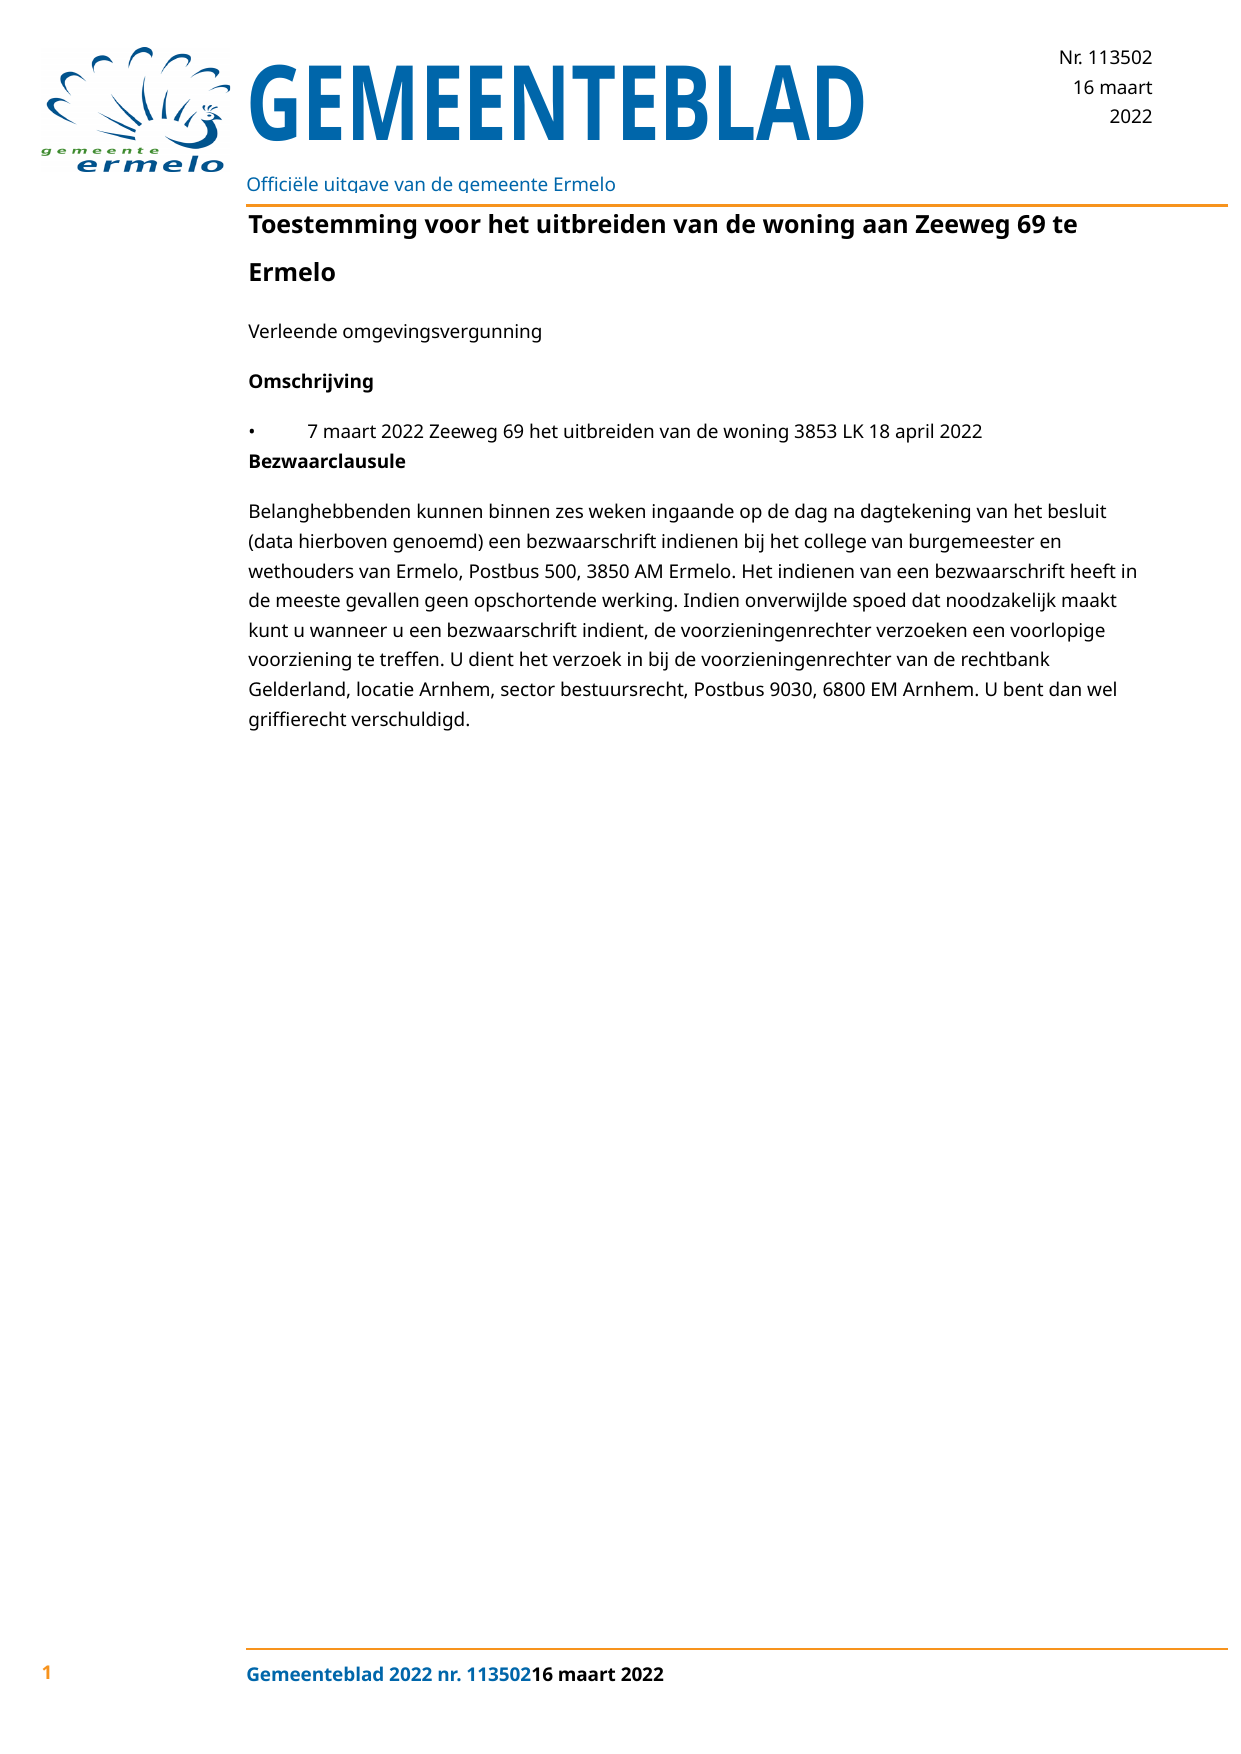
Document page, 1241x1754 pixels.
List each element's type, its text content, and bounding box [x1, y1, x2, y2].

list 7 maart 2022 Zeeweg 69 het uitbreiden van de woning 3853 LK 18 april 2022 [248, 419, 1152, 444]
picture [41, 47, 231, 172]
text Toestemming voor het uitbreiden van de woning aan Zeeweg 69 te Ermelo [248, 207, 1152, 288]
text Bezwaarclausule [248, 448, 1152, 474]
text Verleende omgevingsvergunning [248, 318, 1152, 344]
text Belanghebbenden kunnen binnen zes weken ingaande op de dag na dagtekening van het besluit (data hierboven genoemd) een bezwaarschrift indienen bij het college van burgemeester en wethouders van Ermelo, Postbus 500, 3850 AM Ermelo. Het indienen van een bezwaarschrift heeft in de meeste gevallen geen opschortende werking. Indien onverwijlde spoed dat noodzakelijk maakt kunt u wanneer u een bezwaarschrift indient, de voorzieningenrechter verzoeken een voorlopige voorziening te treffen. U dient het verzoek in bij de voorzieningenrechter van de rechtbank Gelderland, locatie Arnhem, sector bestuursrecht, Postbus 9030, 6800 EM Arnhem. U bent dan wel griffierecht verschuldigd. [248, 499, 1152, 732]
text Omschrijving [248, 368, 1152, 394]
